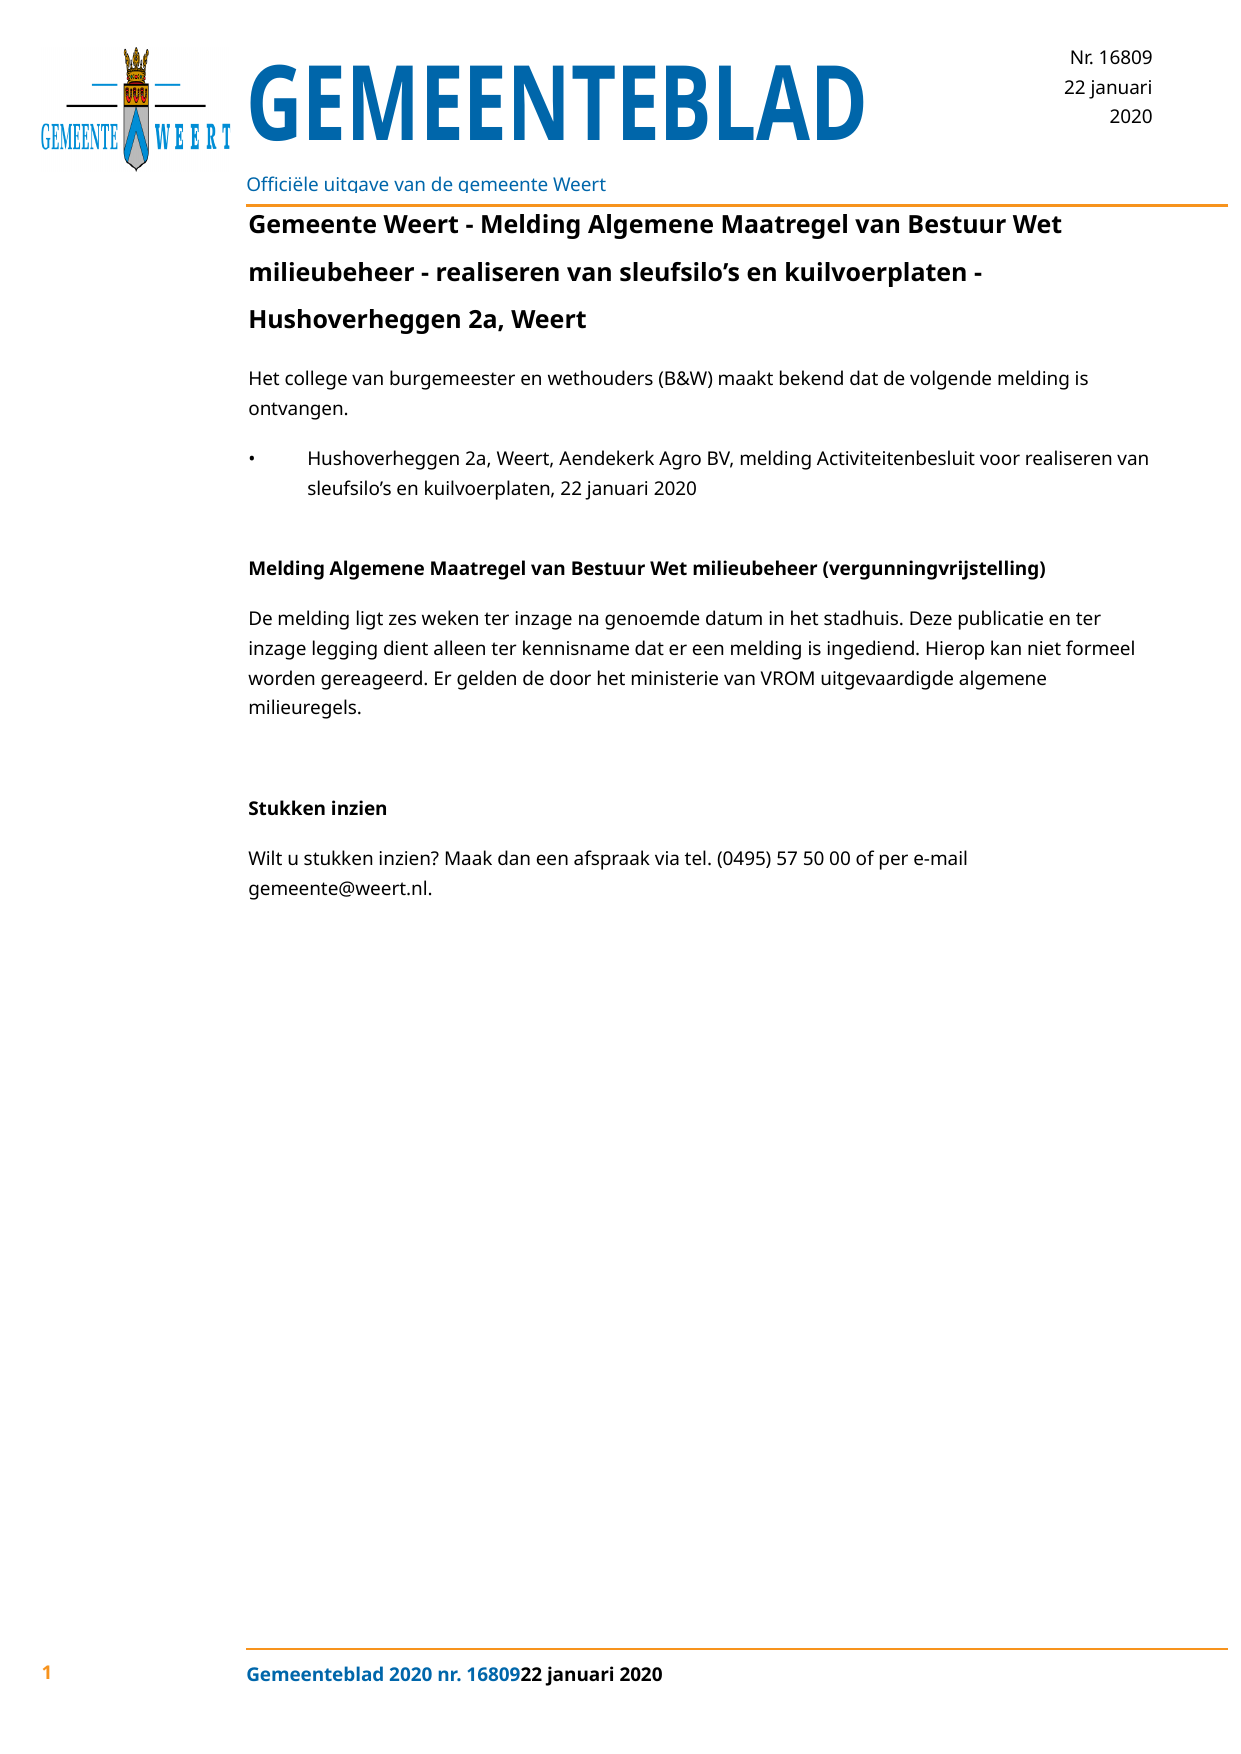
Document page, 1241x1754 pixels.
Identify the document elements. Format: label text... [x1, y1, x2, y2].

text Gemeente Weert - Melding Algemene Maatregel van Bestuur Wet milieubeheer - realiseren van sleufsilo’s en kuilvoerplaten - Hushoverheggen 2a, Weert [248, 207, 1152, 336]
text De melding ligt zes weken ter inzage na genoemde datum in het stadhuis. Deze publicatie en ter inzage legging dient alleen ter kennisname dat er een melding is ingediend. Hierop kan niet formeel worden gereageerd. Er gelden de door het ministerie van VROM uitgevaardigde algemene milieuregels. [248, 606, 1152, 720]
picture [41, 47, 231, 172]
list Hushoverheggen 2a, Weert, Aendekerk Agro BV, melding Activiteitenbesluit voor realiseren van sleufsilo’s en kuilvoerplaten, 22 januari 2020 [248, 446, 1152, 501]
text Stukken inzien [248, 795, 1152, 821]
text Wilt u stukken inzien? Maak dan een afspraak via tel. (0495) 57 50 00 of per e-mail gemeente@weert.nl. [248, 846, 1152, 901]
text Melding Algemene Maatregel van Bestuur Wet milieubeheer (vergunningvrijstelling) [248, 555, 1152, 581]
text Het college van burgemeester en wethouders (B&W) maakt bekend dat de volgende melding is ontvangen. [248, 366, 1152, 421]
